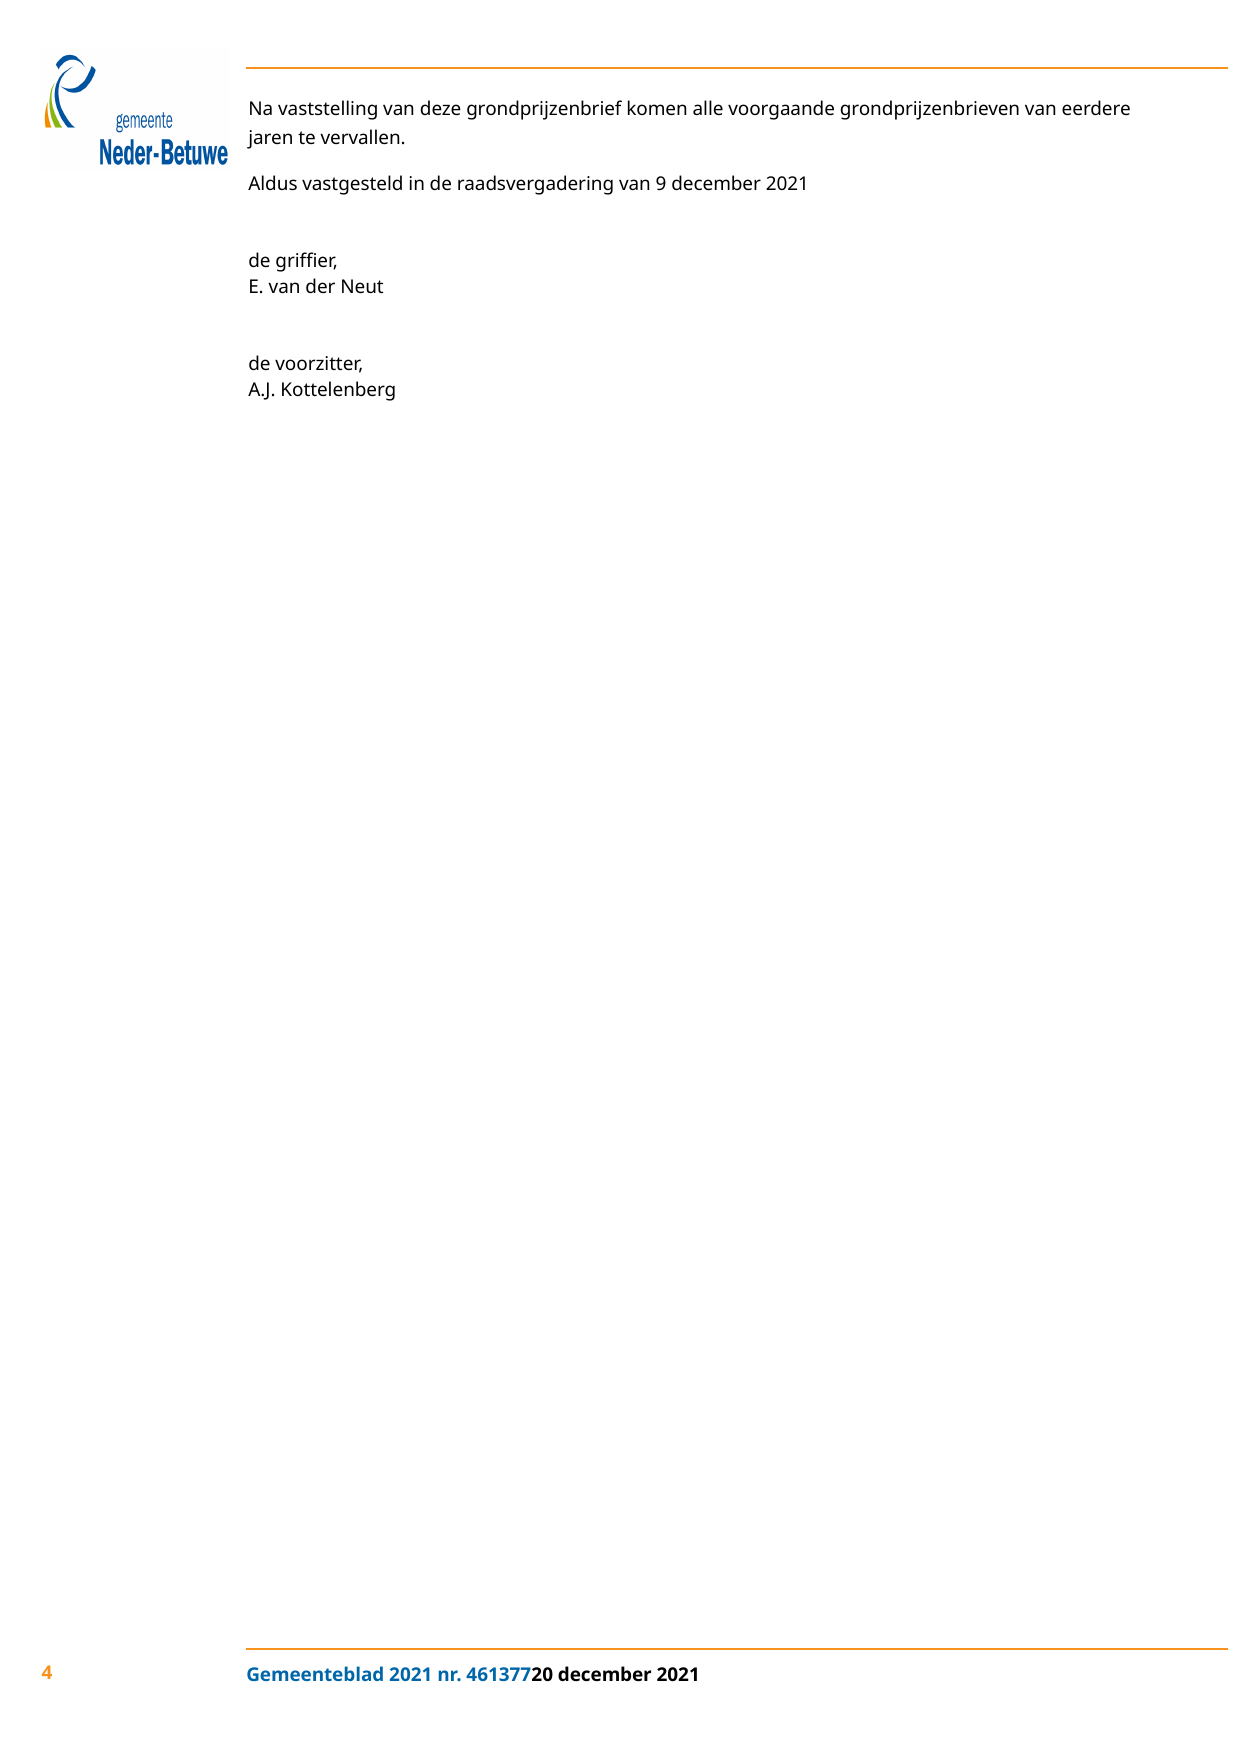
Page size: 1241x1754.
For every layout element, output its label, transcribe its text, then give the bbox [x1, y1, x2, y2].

picture [41, 47, 231, 172]
text A.J. Kottelenberg [248, 376, 1152, 402]
text Aldus vastgesteld in de raadsvergadering van 9 december 2021 [248, 170, 1152, 196]
text Na vaststelling van deze grondprijzenbrief komen alle voorgaande grondprijzenbrieven van eerdere jaren te vervallen. [248, 95, 1152, 150]
text de voorzitter, [248, 350, 1152, 376]
text E. van der Neut [248, 273, 1152, 299]
text de griffier, [248, 247, 1152, 273]
